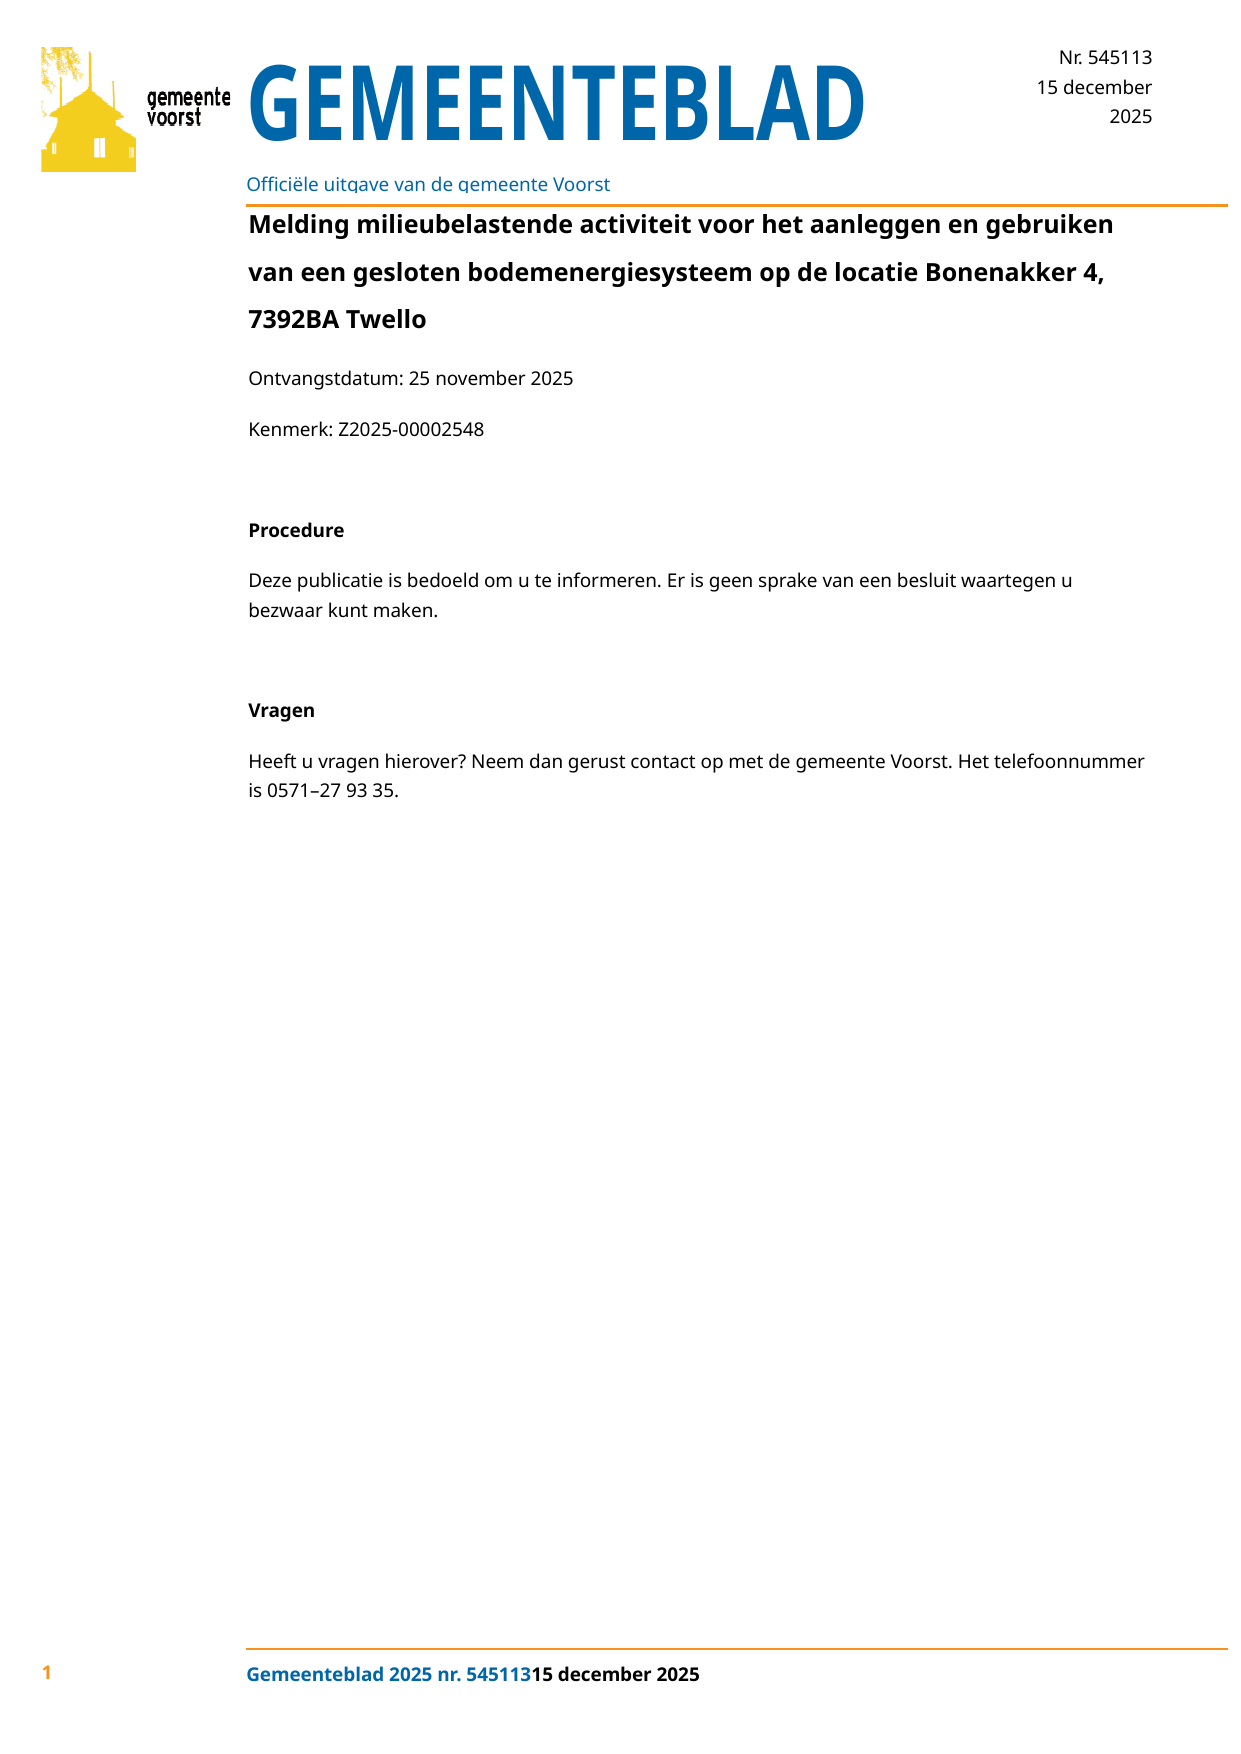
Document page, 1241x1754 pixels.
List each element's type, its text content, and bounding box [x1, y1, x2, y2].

text Ontvangstdatum: 25 november 2025 [248, 366, 1152, 391]
text Procedure [248, 517, 1152, 542]
text Melding milieubelastende activiteit voor het aanleggen en gebruiken van een gesloten bodemenergiesysteem op de locatie Bonenakker 4, 7392BA Twello [248, 207, 1152, 336]
text Deze publicatie is bedoeld om u te informeren. Er is geen sprake van een besluit waartegen u bezwaar kunt maken. [248, 567, 1152, 622]
text Vragen [248, 698, 1152, 723]
text Heeft u vragen hierover? Neem dan gerust contact op met de gemeente Voorst. Het telefoonnummer is 0571–27 93 35. [248, 748, 1152, 803]
text Kenmerk: Z2025-00002548 [248, 416, 1152, 442]
picture [41, 47, 231, 172]
